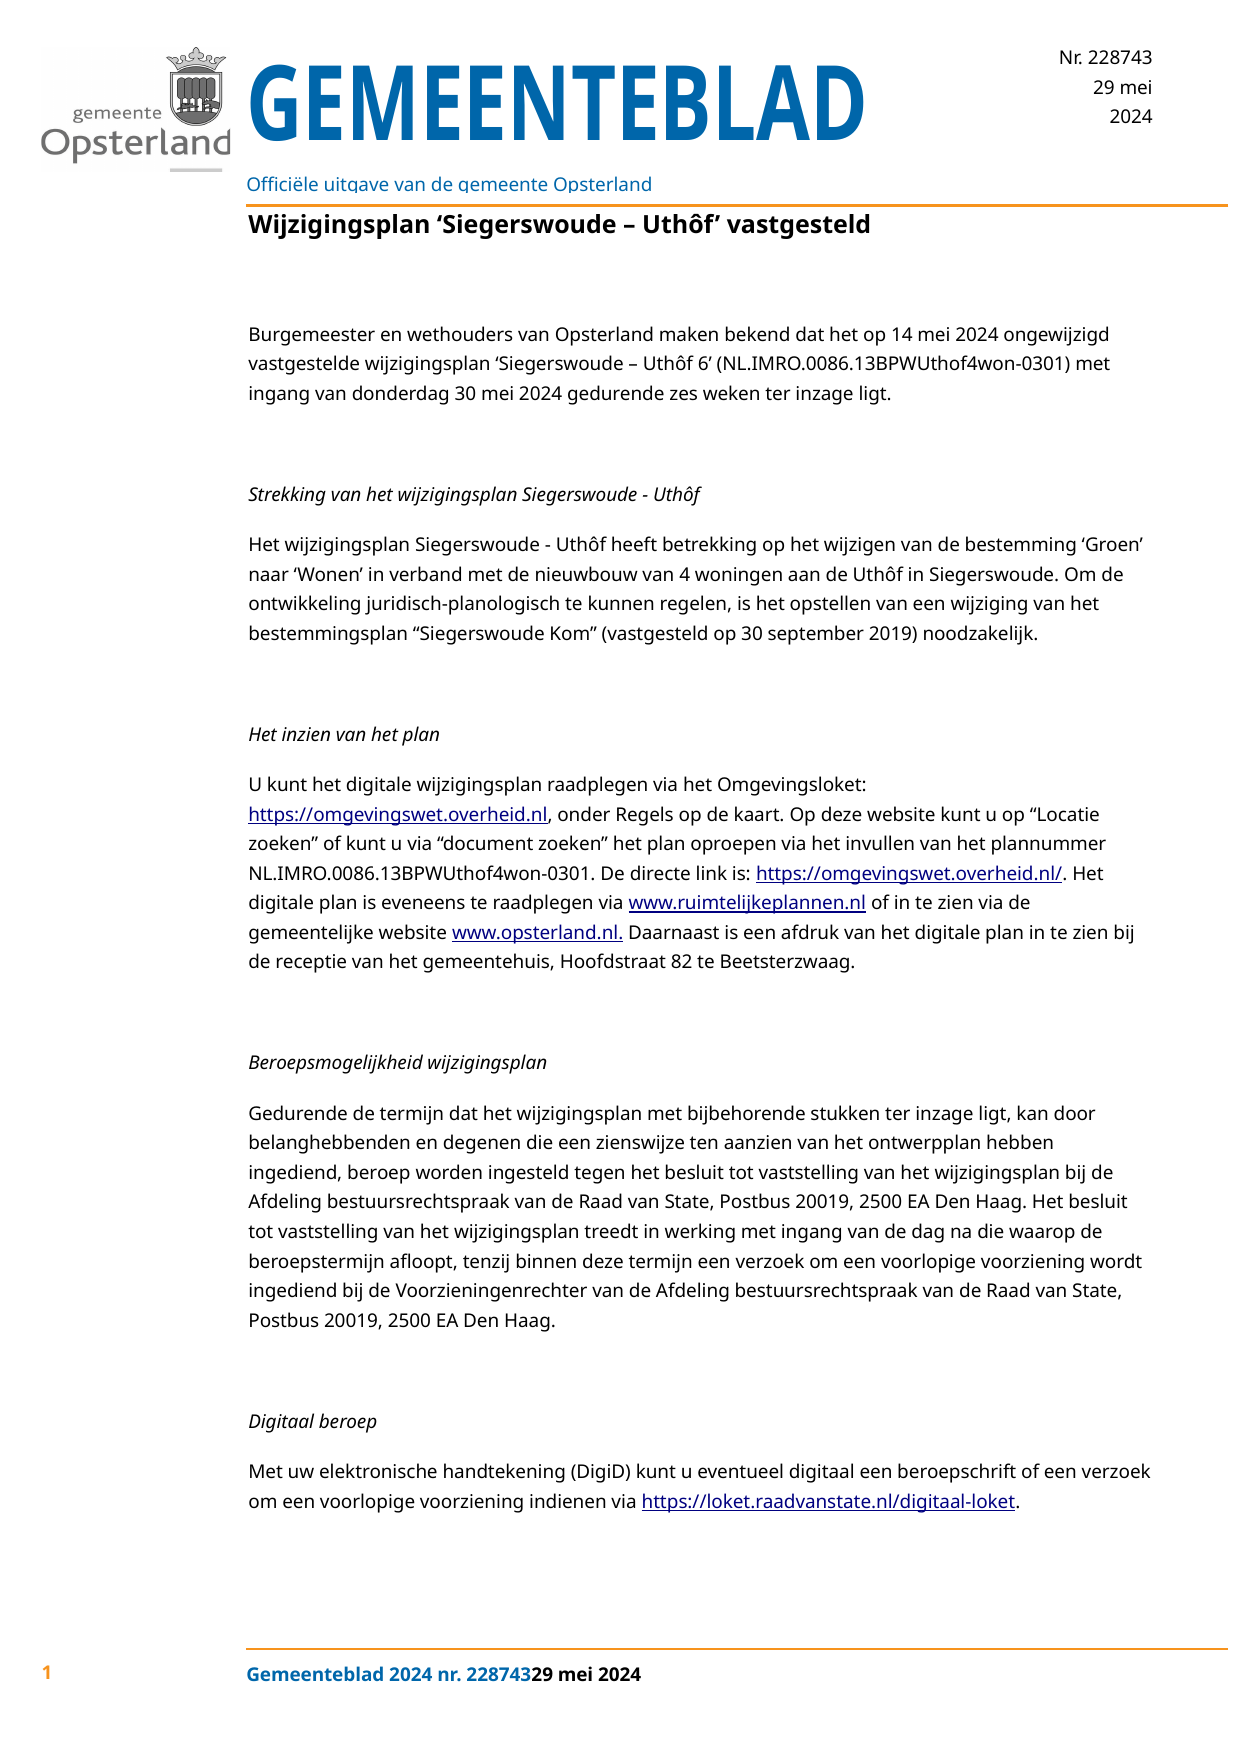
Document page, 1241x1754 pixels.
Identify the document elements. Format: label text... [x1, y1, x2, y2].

text Burgemeester en wethouders van Opsterland maken bekend dat het op 14 mei 2024 ongewijzigd vastgestelde wijzigingsplan ‘Siegerswoude – Uthôf 6’ (NL.IMRO.0086.13BPWUthof4won-0301) met ingang van donderdag 30 mei 2024 gedurende zes weken ter inzage ligt. [248, 321, 1152, 406]
text Met uw elektronische handtekening (DigiD) kunt u eventueel digitaal een beroepschrift of een verzoek om een voorlopige voorziening indienen via https://loket.raadvanstate.nl/digitaal-loket. [248, 1458, 1152, 1513]
text Het wijzigingsplan Siegerswoude - Uthôf heeft betrekking op het wijzigen van de bestemming ‘Groen’ naar ‘Wonen’ in verband met de nieuwbouw van 4 woningen aan de Uthôf in Siegerswoude. Om de ontwikkeling juridisch-planologisch te kunnen regelen, is het opstellen van een wijziging van het bestemmingsplan “Siegerswoude Kom” (vastgesteld op 30 september 2019) noodzakelijk. [248, 531, 1152, 646]
text Het inzien van het plan [248, 721, 1152, 746]
text Beroepsmogelijkheid wijzigingsplan [248, 1049, 1152, 1075]
text Wijzigingsplan ‘Siegerswoude – Uthôf’ vastgesteld [248, 207, 1152, 241]
text Gedurende de termijn dat het wijzigingsplan met bijbehorende stukken ter inzage ligt, kan door belanghebbenden en degenen die een zienswijze ten aanzien van het ontwerpplan hebben ingediend, beroep worden ingesteld tegen het besluit tot vaststelling van het wijzigingsplan bij de Afdeling bestuursrechtspraak van de Raad van State, Postbus 20019, 2500 EA Den Haag. Het besluit tot vaststelling van het wijzigingsplan treedt in werking met ingang van de dag na die waarop de beroepstermijn afloopt, tenzij binnen deze termijn een verzoek om een voorlopige voorziening wordt ingediend bij de Voorzieningenrechter van de Afdeling bestuursrechtspraak van de Raad van State, Postbus 20019, 2500 EA Den Haag. [248, 1100, 1152, 1333]
text U kunt het digitale wijzigingsplan raadplegen via het Omgevingsloket: https://omgevingswet.overheid.nl, onder Regels op de kaart. Op deze website kunt u op “Locatie zoeken” of kunt u via “document zoeken” het plan oproepen via het invullen van het plannummer NL.IMRO.0086.13BPWUthof4won-0301. De directe link is: https://omgevingswet.overheid.nl/. Het digitale plan is eveneens te raadplegen via www.ruimtelijkeplannen.nl of in te zien via de gemeentelijke website www.opsterland.nl. Daarnaast is een afdruk van het digitale plan in te zien bij de receptie van het gemeentehuis, Hoofdstraat 82 te Beetsterzwaag. [248, 771, 1152, 974]
text Digitaal beroep [248, 1408, 1152, 1433]
picture [41, 47, 231, 172]
text Strekking van het wijzigingsplan Siegerswoude - Uthôf [248, 481, 1152, 506]
